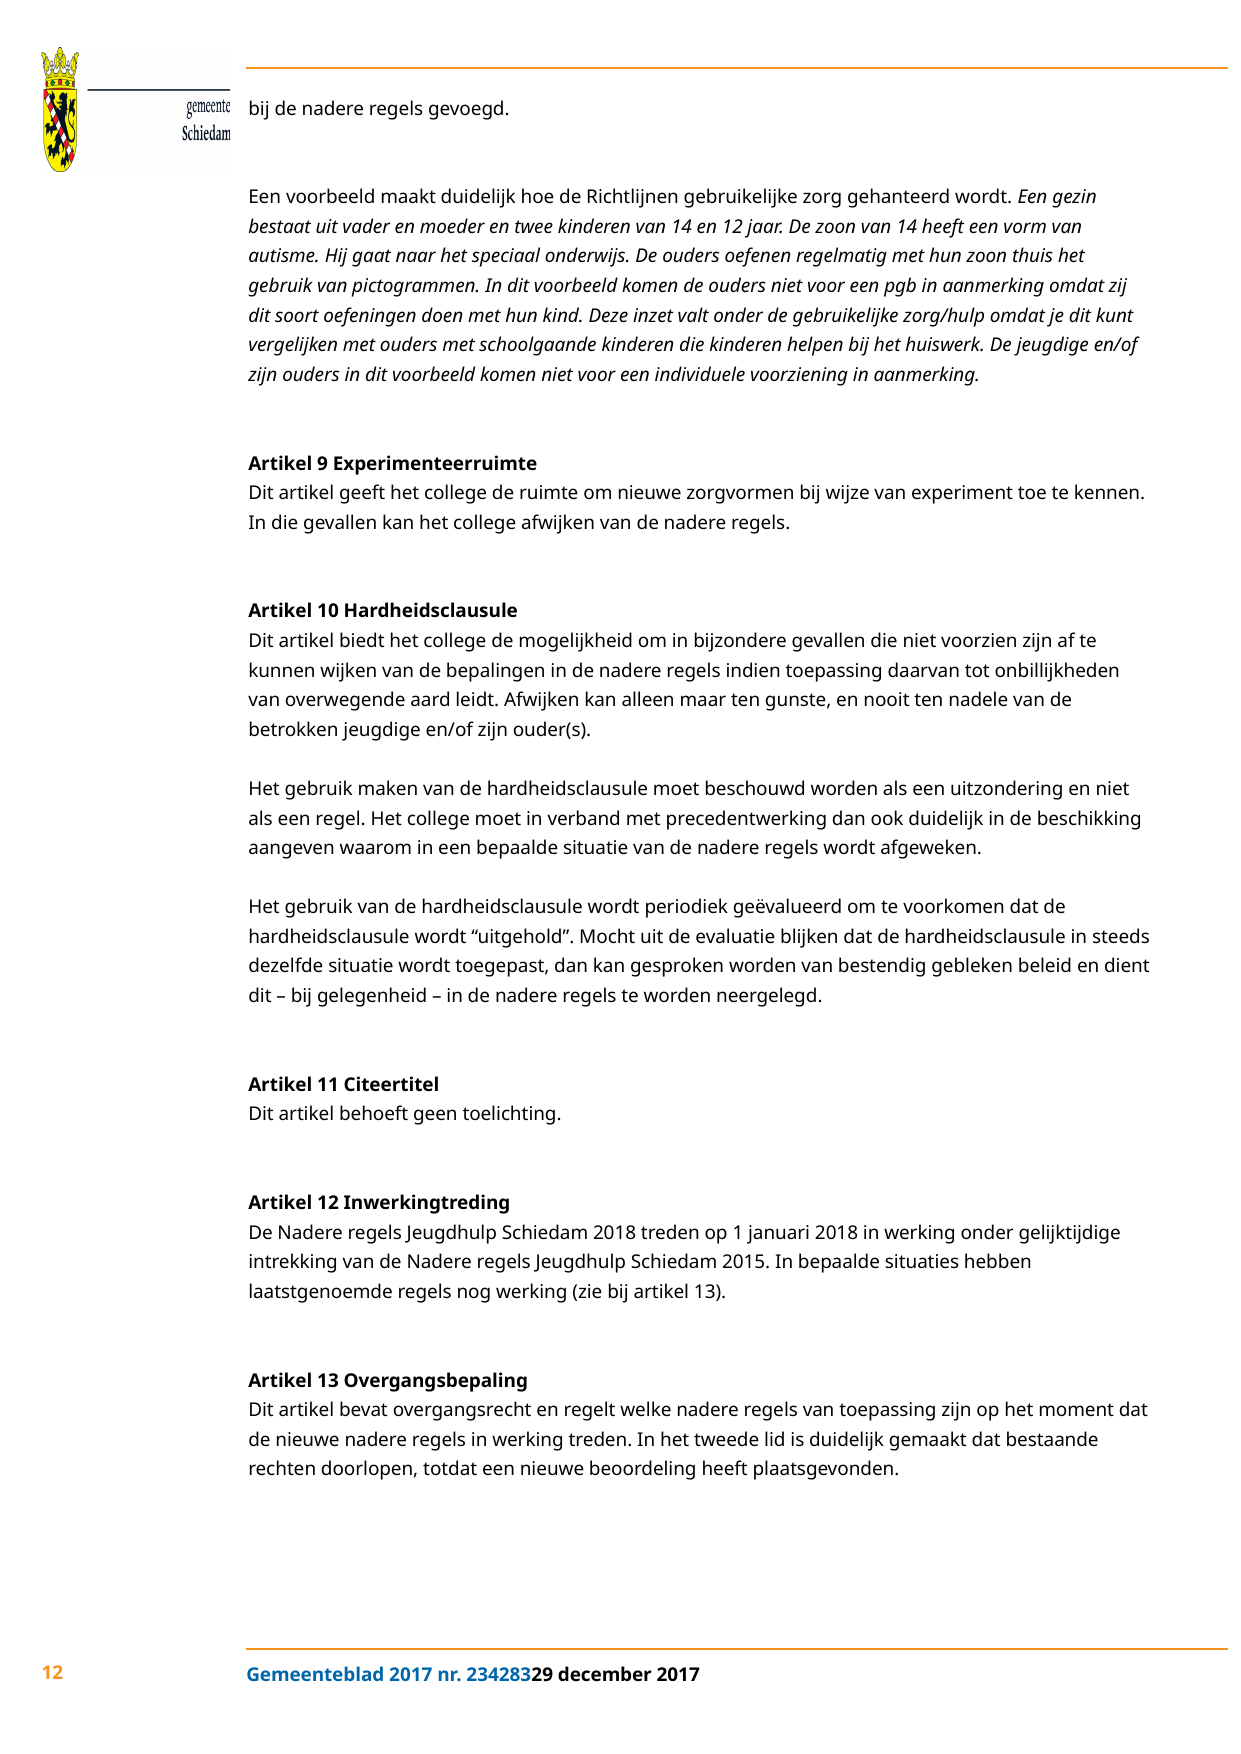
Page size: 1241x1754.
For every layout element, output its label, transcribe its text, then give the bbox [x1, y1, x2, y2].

text De Nadere regels Jeugdhulp Schiedam 2018 treden op 1 januari 2018 in werking onder gelijktijdige intrekking van de Nadere regels Jeugdhulp Schiedam 2015. In bepaalde situaties hebben laatstgenoemde regels nog werking (zie bij artikel 13). [248, 1219, 1152, 1304]
text Dit artikel biedt het college de mogelijkheid om in bijzondere gevallen die niet voorzien zijn af te kunnen wijken van de bepalingen in de nadere regels indien toepassing daarvan tot onbillijkheden van overwegende aard leidt. Afwijken kan alleen maar ten gunste, en nooit ten nadele van de betrokken jeugdige en/of zijn ouder(s). [248, 627, 1152, 742]
text Een voorbeeld maakt duidelijk hoe de Richtlijnen gebruikelijke zorg gehanteerd wordt. Een gezin bestaat uit vader en moeder en twee kinderen van 14 en 12 jaar. De zoon van 14 heeft een vorm van autisme. Hij gaat naar het speciaal onderwijs. De ouders oefenen regelmatig met hun zoon thuis het gebruik van pictogrammen. In dit voorbeeld komen de ouders niet voor een pgb in aanmerking omdat zij dit soort oefeningen doen met hun kind. Deze inzet valt onder de gebruikelijke zorg/hulp omdat je dit kunt vergelijken met ouders met schoolgaande kinderen die kinderen helpen bij het huiswerk. De jeugdige en/of zijn ouders in dit voorbeeld komen niet voor een individuele voorziening in aanmerking. [248, 183, 1152, 387]
text Artikel 10 Hardheidsclausule [248, 598, 1152, 623]
text Artikel 12 Inwerkingtreding [248, 1189, 1152, 1215]
text Artikel 11 Citeertitel [248, 1071, 1152, 1097]
text Artikel 13 Overgangsbepaling [248, 1367, 1152, 1393]
text Dit artikel geeft het college de ruimte om nieuwe zorgvormen bij wijze van experiment toe te kennen. In die gevallen kan het college afwijken van de nadere regels. [248, 479, 1152, 535]
text Dit artikel behoeft geen toelichting. [248, 1101, 1152, 1126]
picture [41, 47, 231, 172]
text Het gebruik van de hardheidsclausule wordt periodiek geëvalueerd om te voorkomen dat de hardheidsclausule wordt “uitgehold”. Mocht uit de evaluatie blijken dat de hardheidsclausule in steeds dezelfde situatie wordt toegepast, dan kan gesproken worden van bestendig gebleken beleid en dient dit – bij gelegenheid – in de nadere regels te worden neergelegd. [248, 893, 1152, 1008]
text Dit artikel bevat overgangsrecht en regelt welke nadere regels van toepassing zijn op het moment dat de nieuwe nadere regels in werking treden. In het tweede lid is duidelijk gemaakt dat bestaande rechten doorlopen, totdat een nieuwe beoordeling heeft plaatsgevonden. [248, 1396, 1152, 1481]
text Artikel 9 Experimenteerruimte [248, 450, 1152, 476]
text bij de nadere regels gevoegd. [248, 95, 1152, 121]
text Het gebruik maken van de hardheidsclausule moet beschouwd worden als een uitzondering en niet als een regel. Het college moet in verband met precedentwerking dan ook duidelijk in de beschikking aangeven waarom in een bepaalde situatie van de nadere regels wordt afgeweken. [248, 775, 1152, 860]
